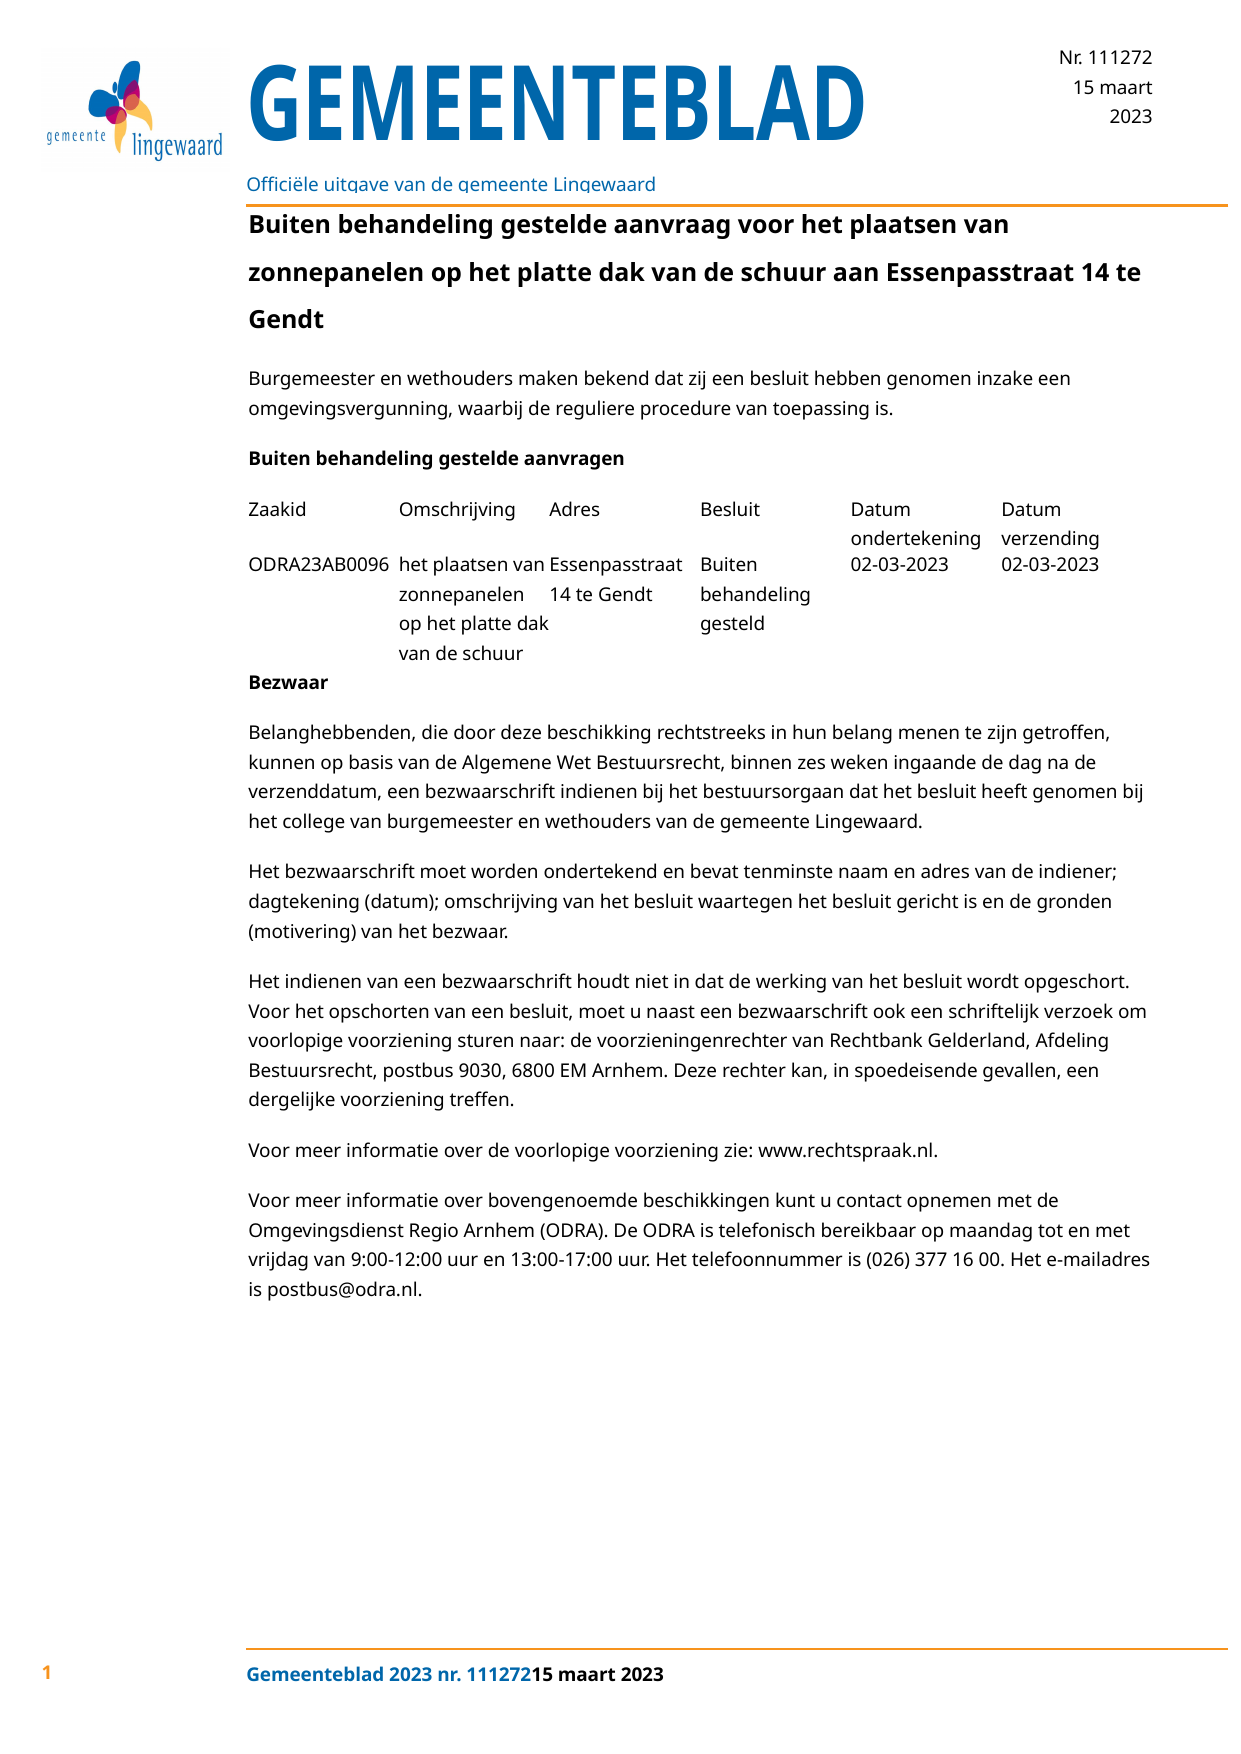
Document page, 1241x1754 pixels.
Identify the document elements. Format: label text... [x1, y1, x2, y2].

table_header Zaakid [248, 496, 398, 551]
text Burgemeester en wethouders maken bekend dat zij een besluit hebben genomen inzake een omgevingsvergunning, waarbij de reguliere procedure van toepassing is. [248, 366, 1152, 421]
table_cell het plaatsen van zonnepanelen op het platte dak van de schuur [399, 551, 549, 666]
table_header Datum ondertekening [850, 496, 1001, 551]
table_cell 02-03-2023 [850, 551, 1001, 666]
text Belanghebbenden, die door deze beschikking rechtstreeks in hun belang menen te zijn getroffen, kunnen op basis van de Algemene Wet Bestuursrecht, binnen zes weken ingaande de dag na de verzenddatum, een bezwaarschrift indienen bij het bestuursorgaan dat het besluit heeft genomen bij het college van burgemeester en wethouders van de gemeente Lingewaard. [248, 719, 1152, 834]
table_header Datum verzending [1001, 496, 1152, 551]
text Voor meer informatie over bovengenoemde beschikkingen kunt u contact opnemen met de Omgevingsdienst Regio Arnhem (ODRA). De ODRA is telefonisch bereikbaar op maandag tot en met vrijdag van 9:00-12:00 uur en 13:00-17:00 uur. Het telefoonnummer is (026) 377 16 00. Het e-mailadres is postbus@odra.nl. [248, 1187, 1152, 1302]
text Het bezwaarschrift moet worden ondertekend en bevat tenminste naam en adres van de indiener; dagtekening (datum); omschrijving van het besluit waartegen het besluit gericht is en de gronden (motivering) van het bezwaar. [248, 859, 1152, 943]
table_cell 02-03-2023 [1001, 551, 1152, 666]
table_header Omschrijving [399, 496, 549, 551]
table_header Adres [549, 496, 700, 551]
table_cell ODRA23AB0096 [248, 551, 398, 666]
table_header Besluit [700, 496, 850, 551]
table_cell Buiten behandeling gesteld [700, 551, 850, 666]
text Buiten behandeling gestelde aanvraag voor het plaatsen van zonnepanelen op het platte dak van de schuur aan Essenpasstraat 14 te Gendt [248, 207, 1152, 336]
text Bezwaar [248, 669, 1152, 695]
text Voor meer informatie over de voorlopige voorziening zie: www.rechtspraak.nl. [248, 1137, 1152, 1163]
text Buiten behandeling gestelde aanvragen [248, 446, 1152, 471]
picture [41, 47, 231, 172]
text Het indienen van een bezwaarschrift houdt niet in dat de werking van het besluit wordt opgeschort. Voor het opschorten van een besluit, moet u naast een bezwaarschrift ook een schriftelijk verzoek om voorlopige voorziening sturen naar: de voorzieningenrechter van Rechtbank Gelderland, Afdeling Bestuursrecht, postbus 9030, 6800 EM Arnhem. Deze rechter kan, in spoedeisende gevallen, een dergelijke voorziening treffen. [248, 968, 1152, 1112]
table_cell Essenpasstraat 14 te Gendt [549, 551, 700, 666]
